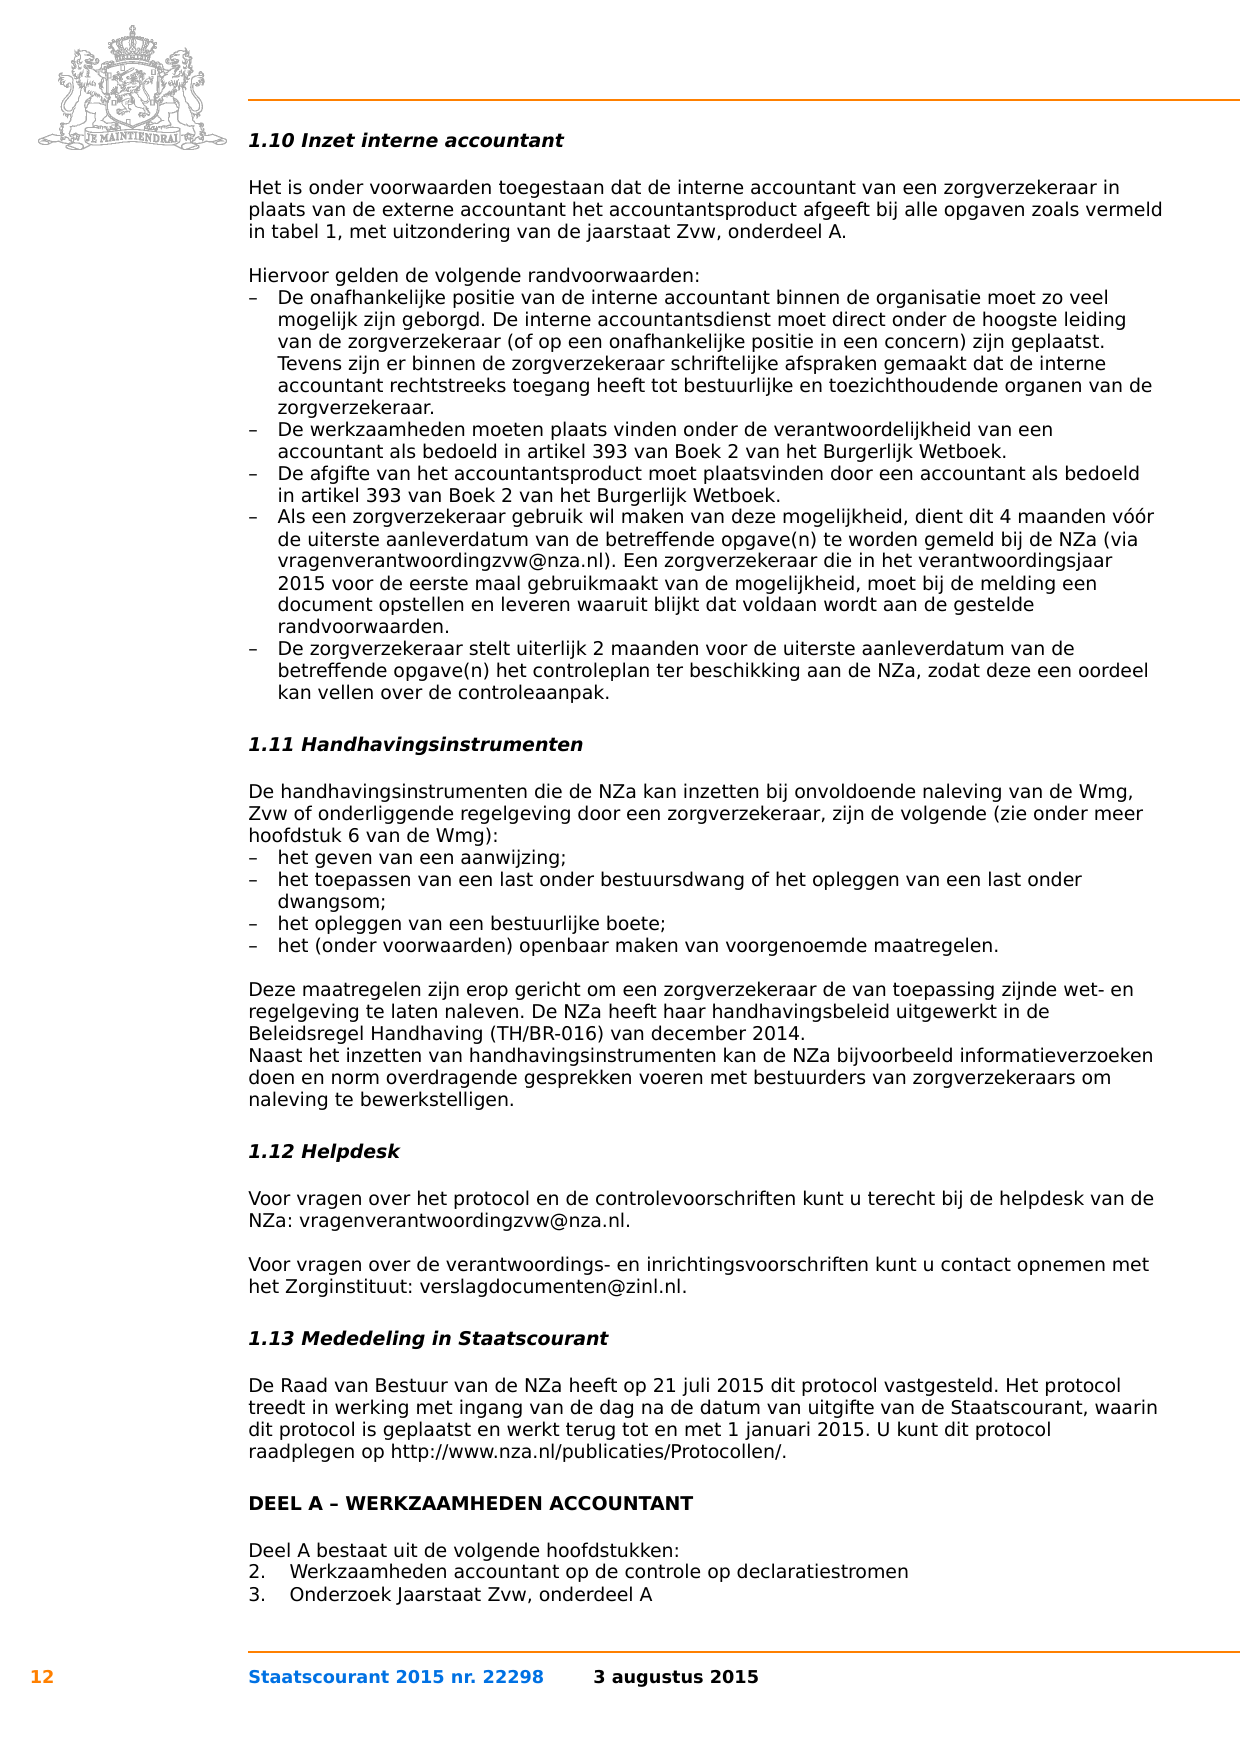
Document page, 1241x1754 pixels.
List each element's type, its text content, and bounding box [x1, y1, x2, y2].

text – het (onder voorwaarden) openbaar maken van voorgenoemde maatregelen. [248, 935, 1163, 957]
text De Raad van Bestuur van de NZa heeft op 21 juli 2015 dit protocol vastgesteld. Het protocol treedt in werking met ingang van de dag na de datum van uitgifte van de Staatscourant, waarin dit protocol is geplaatst en werkt terug tot en met 1 januari 2015. U kunt dit protocol raadplegen op http://www.nza.nl/publicaties/Protocollen/. [248, 1374, 1163, 1462]
text – Als een zorgverzekeraar gebruik wil maken van deze mogelijkheid, dient dit 4 maanden vóór de uiterste aanleverdatum van de betreffende opgave(n) te worden gemeld bij de NZa (via vragenverantwoordingzvw@nza.nl). Een zorgverzekeraar die in het verantwoordingsjaar 2015 voor de eerste maal gebruikmaakt van de mogelijkheid, moet bij de melding een document opstellen en leveren waaruit blijkt dat voldaan wordt aan de gestelde randvoorwaarden. [248, 506, 1163, 638]
text Het is onder voorwaarden toegestaan dat de interne accountant van een zorgverzekeraar in plaats van de externe accountant het accountantsproduct afgeeft bij alle opgaven zoals vermeld in tabel 1, met uitzondering van de jaarstaat Zvw, onderdeel A. [248, 177, 1163, 243]
text Hiervoor gelden de volgende randvoorwaarden: [248, 265, 1163, 287]
text De handhavingsinstrumenten die de NZa kan inzetten bij onvoldoende naleving van de Wmg, Zvw of onderliggende regelgeving door een zorgverzekeraar, zijn de volgende (zie onder meer hoofdstuk 6 van de Wmg): [248, 781, 1163, 847]
subtitle 1.10 Inzet interne accountant [248, 130, 1163, 152]
text – het toepassen van een last onder bestuursdwang of het opleggen van een last onder dwangsom; [248, 869, 1163, 913]
text – De werkzaamheden moeten plaats vinden onder de verantwoordelijkheid van een accountant als bedoeld in artikel 393 van Boek 2 van het Burgerlijk Wetboek. [248, 418, 1163, 462]
text Deel A bestaat uit de volgende hoofdstukken: [248, 1539, 1163, 1561]
text – De onafhankelijke positie van de interne accountant binnen de organisatie moet zo veel mogelijk zijn geborgd. De interne accountantsdienst moet direct onder de hoogste leiding van de zorgverzekeraar (of op een onafhankelijke positie in een concern) zijn geplaatst. Tevens zijn er binnen de zorgverzekeraar schriftelijke afspraken gemaakt dat de interne accountant rechtstreeks toegang heeft tot bestuurlijke en toezichthoudende organen van de zorgverzekeraar. [248, 287, 1163, 418]
subtitle DEEL A – WERKZAAMHEDEN ACCOUNTANT [248, 1492, 1163, 1514]
subtitle 1.12 Helpdesk [248, 1141, 1163, 1163]
text 2. Werkzaamheden accountant op de controle op declaratiestromen [248, 1561, 1163, 1583]
text Naast het inzetten van handhavingsinstrumenten kan de NZa bijvoorbeeld informatieverzoeken doen en norm overdragende gesprekken voeren met bestuurders van zorgverzekeraars om naleving te bewerkstelligen. [248, 1045, 1163, 1111]
text – het opleggen van een bestuurlijke boete; [248, 913, 1163, 935]
text Deze maatregelen zijn erop gericht om een zorgverzekeraar de van toepassing zijnde wet- en regelgeving te laten naleven. De NZa heeft haar handhavingsbeleid uitgewerkt in de Beleidsregel Handhaving (TH/BR-016) van december 2014. [248, 979, 1163, 1045]
text – De zorgverzekeraar stelt uiterlijk 2 maanden voor de uiterste aanleverdatum van de betreffende opgave(n) het controleplan ter beschikking aan de NZa, zodat deze een oordeel kan vellen over de controleaanpak. [248, 638, 1163, 704]
text Voor vragen over het protocol en de controlevoorschriften kunt u terecht bij de helpdesk van de NZa: vragenverantwoordingzvw@nza.nl. [248, 1188, 1163, 1232]
text – het geven van een aanwijzing; [248, 847, 1163, 869]
subtitle 1.11 Handhavingsinstrumenten [248, 734, 1163, 756]
picture [38, 25, 227, 150]
text – De afgifte van het accountantsproduct moet plaatsvinden door een accountant als bedoeld in artikel 393 van Boek 2 van het Burgerlijk Wetboek. [248, 462, 1163, 506]
text 3. Onderzoek Jaarstaat Zvw, onderdeel A [248, 1583, 1163, 1605]
text Voor vragen over de verantwoordings- en inrichtingsvoorschriften kunt u contact opnemen met het Zorginstituut: verslagdocumenten@zinl.nl. [248, 1254, 1163, 1298]
subtitle 1.13 Mededeling in Staatscourant [248, 1328, 1163, 1349]
